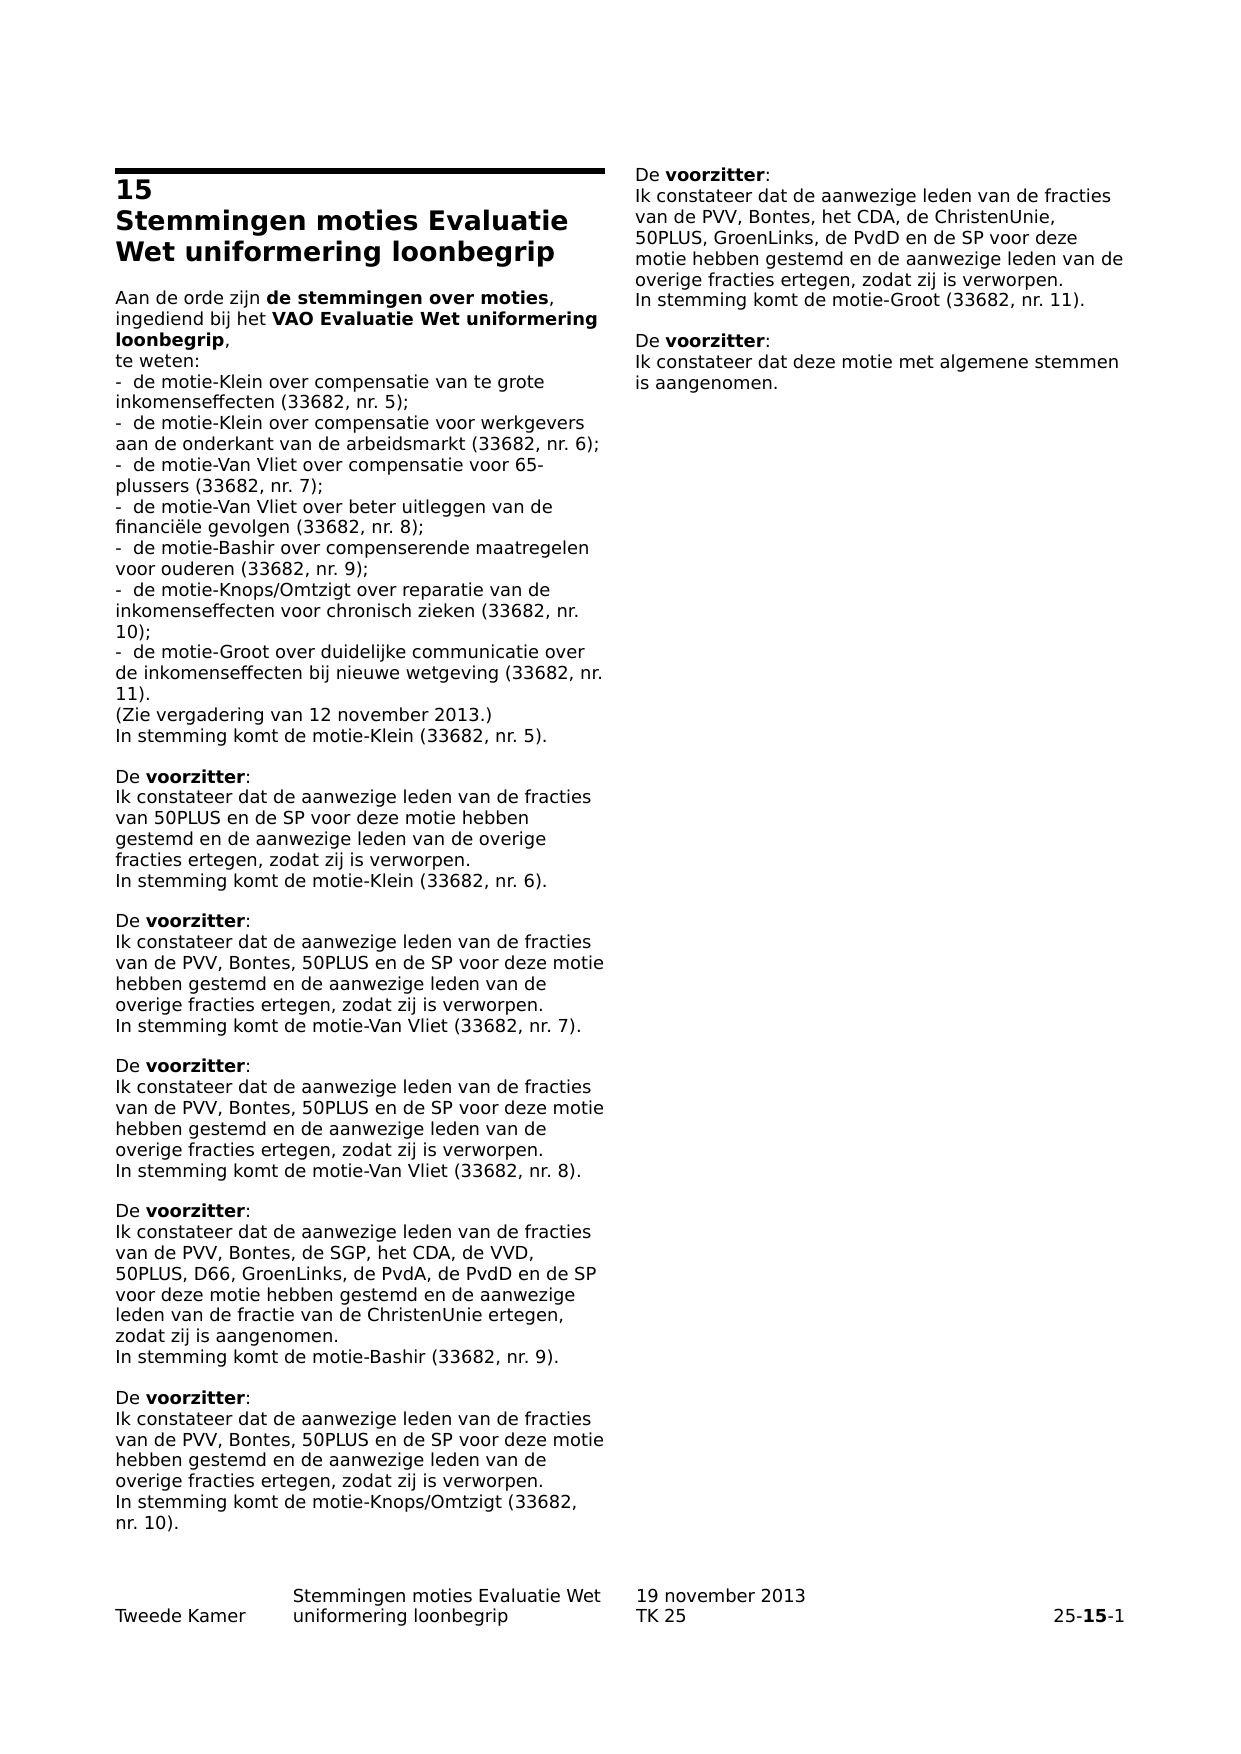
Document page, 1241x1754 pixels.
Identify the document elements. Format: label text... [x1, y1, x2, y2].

text In stemming komt de motie-Groot (33682, nr. 11). [635, 290, 1125, 311]
text Ik constateer dat deze motie met algemene stemmen is aangenomen. [635, 352, 1125, 393]
list de motie-Klein over compensatie van te grote inkomenseffecten (33682, nr. 5); [115, 371, 605, 413]
list de motie-Klein over compensatie voor werkgevers aan de onderkant van de arbeidsmarkt (33682, nr. 6); [115, 413, 605, 455]
text De voorzitter: [635, 331, 1125, 352]
list de motie-Groot over duidelijke communicatie over de inkomenseffecten bij nieuwe wetgeving (33682, nr. 11). [115, 642, 605, 705]
text Ik constateer dat de aanwezige leden van de fracties van de PVV, Bontes, 50PLUS en de SP voor deze motie hebben gestemd en de aanwezige leden van de overige fracties ertegen, zodat zij is verworpen. [115, 932, 605, 1015]
text Ik constateer dat de aanwezige leden van de fracties van de PVV, Bontes, het CDA, de ChristenUnie, 50PLUS, GroenLinks, de PvdD en de SP voor deze motie hebben gestemd en de aanwezige leden van de overige fracties ertegen, zodat zij is verworpen. [635, 186, 1125, 290]
text In stemming komt de motie-Knops/Omtzigt (33682, nr. 10). [115, 1492, 605, 1533]
list de motie-Van Vliet over compensatie voor 65-plussers (33682, nr. 7); [115, 455, 605, 496]
text De voorzitter: [115, 1201, 605, 1222]
text Ik constateer dat de aanwezige leden van de fracties van de PVV, Bontes, 50PLUS en de SP voor deze motie hebben gestemd en de aanwezige leden van de overige fracties ertegen, zodat zij is verworpen. [115, 1408, 605, 1492]
text In stemming komt de motie-Van Vliet (33682, nr. 8). [115, 1160, 605, 1181]
text (Zie vergadering van 12 november 2013.) [115, 705, 605, 726]
title 15 Stemmingen moties Evaluatie Wet uniformering loonbegrip [115, 174, 605, 268]
text In stemming komt de motie-Bashir (33682, nr. 9). [115, 1347, 605, 1368]
list de motie-Van Vliet over beter uitleggen van de financiële gevolgen (33682, nr. 8); [115, 496, 605, 538]
text Ik constateer dat de aanwezige leden van de fracties van 50PLUS en de SP voor deze motie hebben gestemd en de aanwezige leden van de overige fracties ertegen, zodat zij is verworpen. [115, 787, 605, 871]
text De voorzitter: [635, 165, 1125, 186]
list de motie-Knops/Omtzigt over reparatie van de inkomenseffecten voor chronisch zieken (33682, nr. 10); [115, 580, 605, 642]
list de motie-Bashir over compenserende maatregelen voor ouderen (33682, nr. 9); [115, 538, 605, 580]
text te weten: [115, 351, 605, 371]
text De voorzitter: [115, 911, 605, 932]
text De voorzitter: [115, 1388, 605, 1408]
text De voorzitter: [115, 1056, 605, 1077]
text Aan de orde zijn de stemmingen over moties, ingediend bij het VAO Evaluatie Wet uniformering loonbegrip, [115, 288, 605, 351]
text In stemming komt de motie-Klein (33682, nr. 6). [115, 871, 605, 891]
text In stemming komt de motie-Klein (33682, nr. 5). [115, 726, 605, 746]
text Ik constateer dat de aanwezige leden van de fracties van de PVV, Bontes, 50PLUS en de SP voor deze motie hebben gestemd en de aanwezige leden van de overige fracties ertegen, zodat zij is verworpen. [115, 1077, 605, 1160]
text Ik constateer dat de aanwezige leden van de fracties van de PVV, Bontes, de SGP, het CDA, de VVD, 50PLUS, D66, GroenLinks, de PvdA, de PvdD en de SP voor deze motie hebben gestemd en de aanwezige leden van de fractie van de ChristenUnie ertegen, zodat zij is aangenomen. [115, 1222, 605, 1347]
text De voorzitter: [115, 766, 605, 787]
text In stemming komt de motie-Van Vliet (33682, nr. 7). [115, 1015, 605, 1036]
